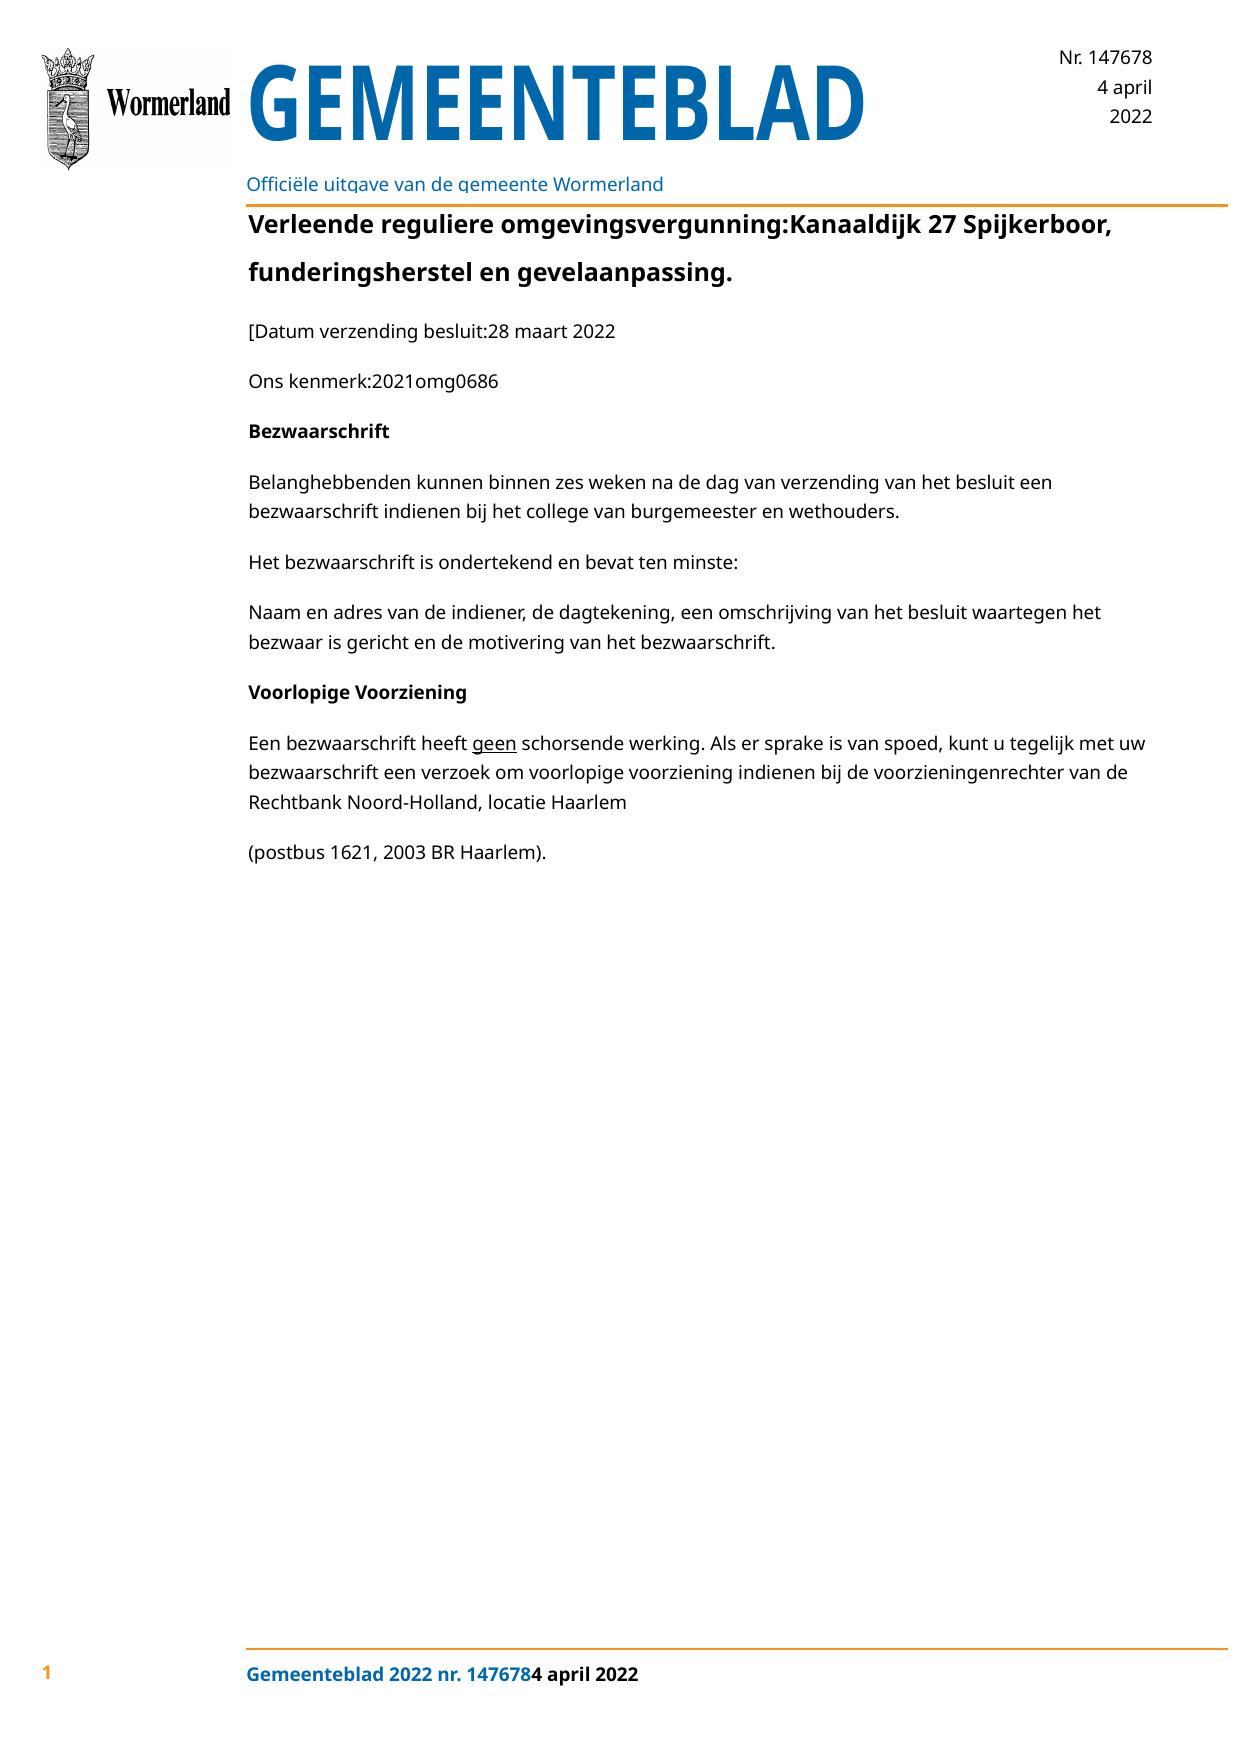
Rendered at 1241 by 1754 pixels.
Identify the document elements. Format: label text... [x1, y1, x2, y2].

text Het bezwaarschrift is ondertekend en bevat ten minste: [248, 549, 1152, 575]
text Ons kenmerk:2021omg0686 [248, 368, 1152, 394]
text Verleende reguliere omgevingsvergunning:Kanaaldijk 27 Spijkerboor, funderingsherstel en gevelaanpassing. [248, 207, 1152, 288]
text [Datum verzending besluit:28 maart 2022 [248, 318, 1152, 344]
text Bezwaarschrift [248, 419, 1152, 444]
text Naam en adres van de indiener, de dagtekening, een omschrijving van het besluit waartegen het bezwaar is gericht en de motivering van het bezwaarschrift. [248, 599, 1152, 655]
picture [41, 47, 231, 172]
text Belanghebbenden kunnen binnen zes weken na de dag van verzending van het besluit een bezwaarschrift indienen bij het college van burgemeester en wethouders. [248, 469, 1152, 524]
text (postbus 1621, 2003 BR Haarlem). [248, 839, 1152, 865]
text Een bezwaarschrift heeft geen schorsende werking. Als er sprake is van spoed, kunt u tegelijk met uw bezwaarschrift een verzoek om voorlopige voorziening indienen bij de voorzieningenrechter van de Rechtbank Noord-Holland, locatie Haarlem [248, 730, 1152, 815]
text Voorlopige Voorziening [248, 679, 1152, 705]
